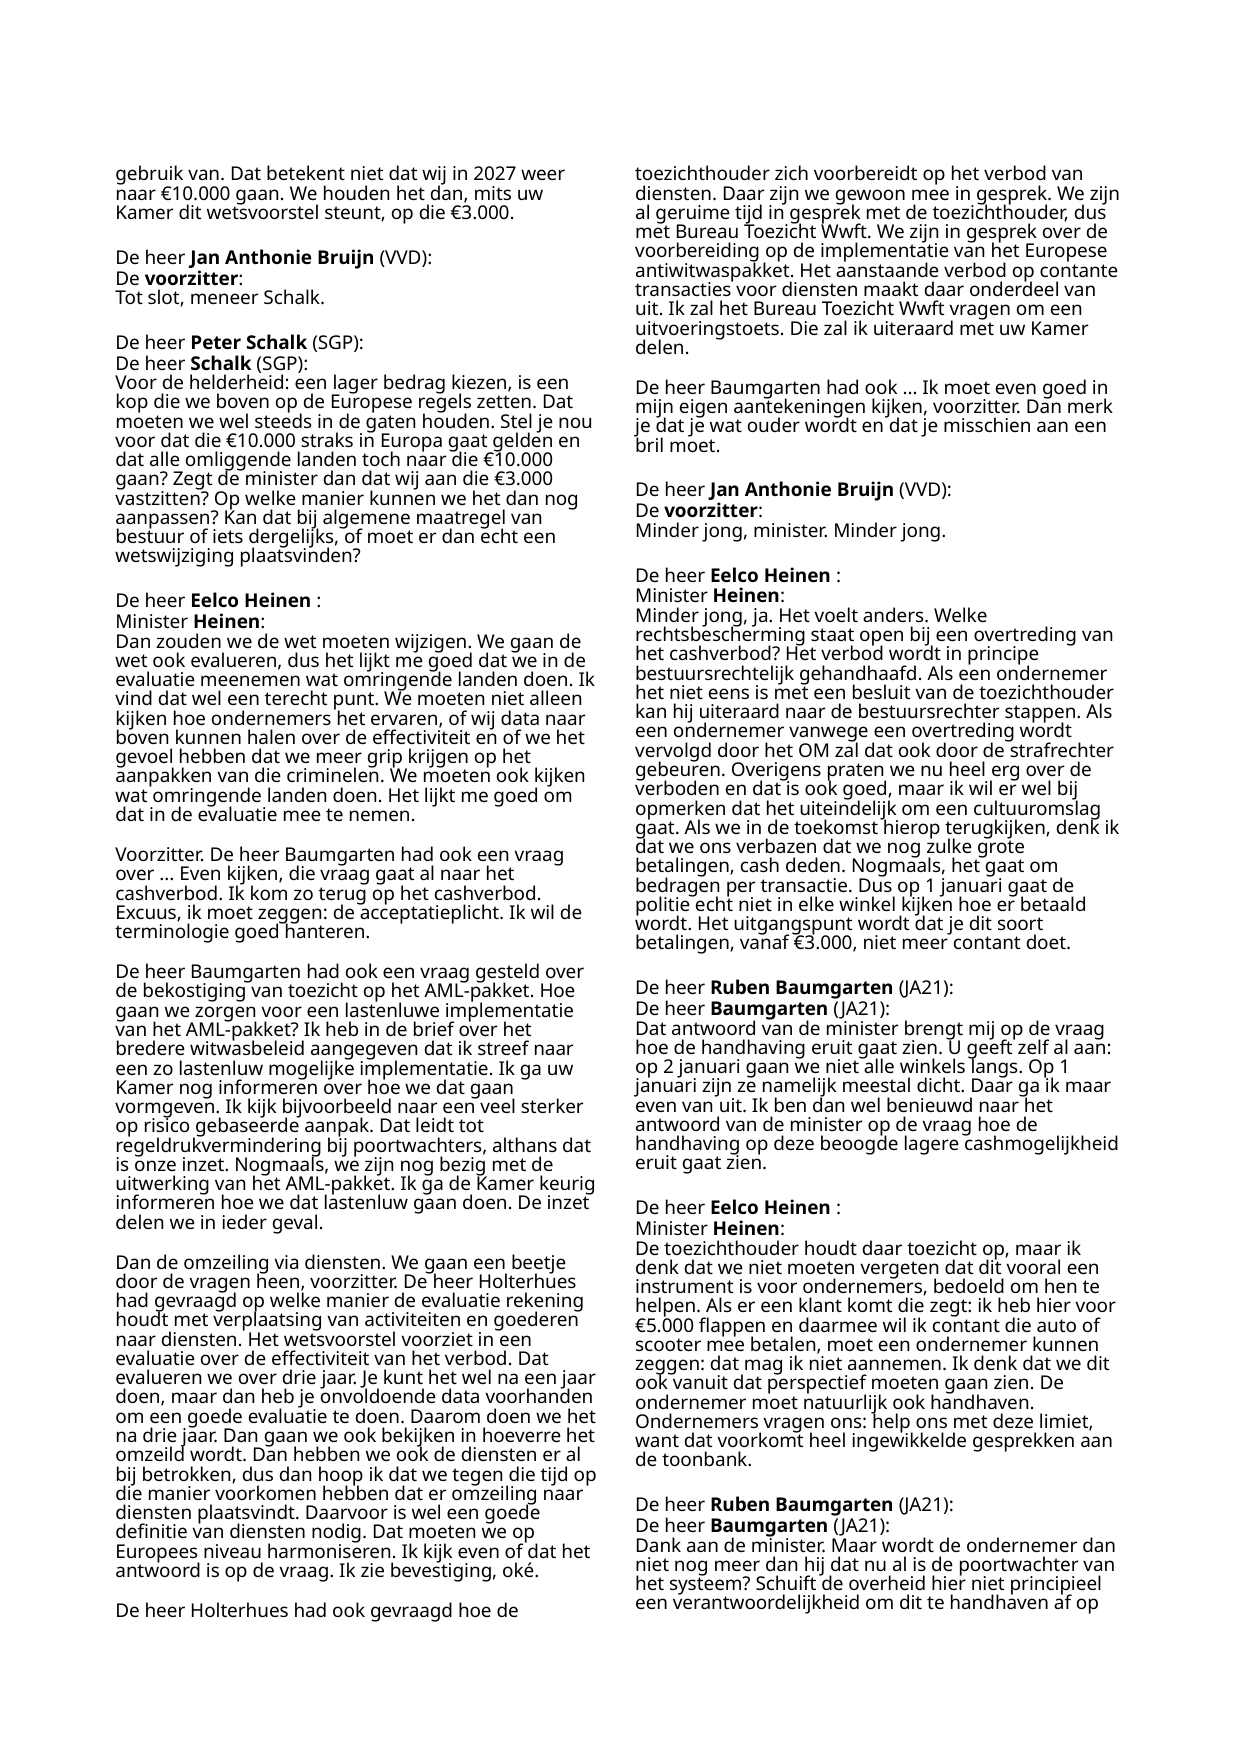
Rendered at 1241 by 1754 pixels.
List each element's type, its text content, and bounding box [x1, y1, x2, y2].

text Dank aan de minister. Maar wordt de ondernemer dan niet nog meer dan hij dat nu al is de poortwachter van het systeem? Schuift de overheid hier niet principieel een verantwoordelijkheid om dit te handhaven af op [635, 1537, 1125, 1614]
text De heer Jan Anthonie Bruijn (VVD): [635, 477, 1125, 502]
text toezichthouder zich voorbereidt op het verbod van diensten. Daar zijn we gewoon mee in gesprek. We zijn al geruime tijd in gesprek met de toezichthouder, dus met Bureau Toezicht Wwft. We zijn in gesprek over de voorbereiding op de implementatie van het Europese antiwitwaspakket. Het aanstaande verbod op contante transacties voor diensten maakt daar onderdeel van uit. Ik zal het Bureau Toezicht Wwft vragen om een uitvoeringstoets. Die zal ik uiteraard met uw Kamer delen. [635, 165, 1125, 358]
text De heer Ruben Baumgarten (JA21): [635, 974, 1125, 1000]
text Minder jong, ja. Het voelt anders. Welke rechtsbescherming staat open bij een overtreding van het cashverbod? Het verbod wordt in principe bestuursrechtelijk gehandhaafd. Als een ondernemer het niet eens is met een besluit van de toezichthouder kan hij uiteraard naar de bestuursrechter stappen. Als een ondernemer vanwege een overtreding wordt vervolgd door het OM zal dat ook door de strafrechter gebeuren. Overigens praten we nu heel erg over de verboden en dat is ook goed, maar ik wil er wel bij opmerken dat het uiteindelijk om een cultuuromslag gaat. Als we in de toekomst hierop terugkijken, denk ik dat we ons verbazen dat we nog zulke grote betalingen, cash deden. Nogmaals, het gaat om bedragen per transactie. Dus op 1 januari gaat de politie echt niet in elke winkel kijken hoe er betaald wordt. Het uitgangspunt wordt dat je dit soort betalingen, vanaf €3.000, niet meer contant doet. [635, 607, 1125, 954]
text Minister Heinen: [635, 587, 1125, 607]
text De heer Jan Anthonie Bruijn (VVD): [115, 244, 605, 270]
text Minister Heinen: [115, 613, 605, 633]
text De heer Schalk (SGP): [115, 355, 605, 374]
text De heer Peter Schalk (SGP): [115, 329, 605, 355]
text De heer Eelco Heinen : [635, 1194, 1125, 1220]
text De voorzitter: [635, 502, 1125, 522]
text Voorzitter. De heer Baumgarten had ook een vraag over ... Even kijken, die vraag gaat al naar het cashverbod. Ik kom zo terug op het cashverbod. Excuus, ik moet zeggen: de acceptatieplicht. Ik wil de terminologie goed hanteren. [115, 846, 605, 942]
text gebruik van. Dat betekent niet dat wij in 2027 weer naar €10.000 gaan. We houden het dan, mits uw Kamer dit wetsvoorstel steunt, op die €3.000. [115, 165, 605, 223]
text Minister Heinen: [635, 1220, 1125, 1239]
text De toezichthouder houdt daar toezicht op, maar ik denk dat we niet moeten vergeten dat dit vooral een instrument is voor ondernemers, bedoeld om hen te helpen. Als er een klant komt die zegt: ik heb hier voor €5.000 flappen en daarmee wil ik contant die auto of scooter mee betalen, moet een ondernemer kunnen zeggen: dat mag ik niet aannemen. Ik denk dat we dit ook vanuit dat perspectief moeten gaan zien. De ondernemer moet natuurlijk ook handhaven. Ondernemers vragen ons: help ons met deze limiet, want dat voorkomt heel ingewikkelde gesprekken aan de toonbank. [635, 1239, 1125, 1471]
text Tot slot, meneer Schalk. [115, 289, 605, 308]
text De heer Eelco Heinen : [115, 588, 605, 613]
text Dat antwoord van de minister brengt mij op de vraag hoe de handhaving eruit gaat zien. U geeft zelf al aan: op 2 januari gaan we niet alle winkels langs. Op 1 januari zijn ze namelijk meestal dicht. Daar ga ik maar even van uit. Ik ben dan wel benieuwd naar het antwoord van de minister op de vraag hoe de handhaving op deze beoogde lagere cashmogelijkheid eruit gaat zien. [635, 1019, 1125, 1174]
text Minder jong, minister. Minder jong. [635, 522, 1125, 541]
text De heer Baumgarten (JA21): [635, 1517, 1125, 1537]
text Dan zouden we de wet moeten wijzigen. We gaan de wet ook evalueren, dus het lijkt me goed dat we in de evaluatie meenemen wat omringende landen doen. Ik vind dat wel een terecht punt. We moeten niet alleen kijken hoe ondernemers het ervaren, of wij data naar boven kunnen halen over de effectiviteit en of we het gevoel hebben dat we meer grip krijgen op het aanpakken van die criminelen. We moeten ook kijken wat omringende landen doen. Het lijkt me goed om dat in de evaluatie mee te nemen. [115, 633, 605, 825]
text De heer Baumgarten had ook een vraag gesteld over de bekostiging van toezicht op het AML-pakket. Hoe gaan we zorgen voor een lastenluwe implementatie van het AML-pakket? Ik heb in de brief over het bredere witwasbeleid aangegeven dat ik streef naar een zo lastenluw mogelijke implementatie. Ik ga uw Kamer nog informeren over hoe we dat gaan vormgeven. Ik kijk bijvoorbeeld naar een veel sterker op risico gebaseerde aanpak. Dat leidt tot regeldrukvermindering bij poortwachters, althans dat is onze inzet. Nogmaals, we zijn nog bezig met de uitwerking van het AML-pakket. Ik ga de Kamer keurig informeren hoe we dat lastenluw gaan doen. De inzet delen we in ieder geval. [115, 963, 605, 1233]
text De heer Baumgarten (JA21): [635, 1000, 1125, 1019]
text De heer Baumgarten had ook … Ik moet even goed in mijn eigen aantekeningen kijken, voorzitter. Dan merk je dat je wat ouder wordt en dat je misschien aan een bril moet. [635, 379, 1125, 456]
text Dan de omzeiling via diensten. We gaan een beetje door de vragen heen, voorzitter. De heer Holterhues had gevraagd op welke manier de evaluatie rekening houdt met verplaatsing van activiteiten en goederen naar diensten. Het wetsvoorstel voorziet in een evaluatie over de effectiviteit van het verbod. Dat evalueren we over drie jaar. Je kunt het wel na een jaar doen, maar dan heb je onvoldoende data voorhanden om een goede evaluatie te doen. Daarom doen we het na drie jaar. Dan gaan we ook bekijken in hoeverre het omzeild wordt. Dan hebben we ook de diensten er al bij betrokken, dus dan hoop ik dat we tegen die tijd op die manier voorkomen hebben dat er omzeiling naar diensten plaatsvindt. Daarvoor is wel een goede definitie van diensten nodig. Dat moeten we op Europees niveau harmoniseren. Ik kijk even of dat het antwoord is op de vraag. Ik zie bevestiging, oké. [115, 1254, 605, 1581]
text De heer Eelco Heinen : [635, 562, 1125, 587]
text De heer Ruben Baumgarten (JA21): [635, 1492, 1125, 1517]
text De heer Holterhues had ook gevraagd hoe de [115, 1602, 605, 1621]
text Voor de helderheid: een lager bedrag kiezen, is een kop die we boven op de Europese regels zetten. Dat moeten we wel steeds in de gaten houden. Stel je nou voor dat die €10.000 straks in Europa gaat gelden en dat alle omliggende landen toch naar die €10.000 gaan? Zegt de minister dan dat wij aan die €3.000 vastzitten? Op welke manier kunnen we het dan nog aanpassen? Kan dat bij algemene maatregel van bestuur of iets dergelijks, of moet er dan echt een wetswijziging plaatsvinden? [115, 374, 605, 567]
text De voorzitter: [115, 270, 605, 289]
